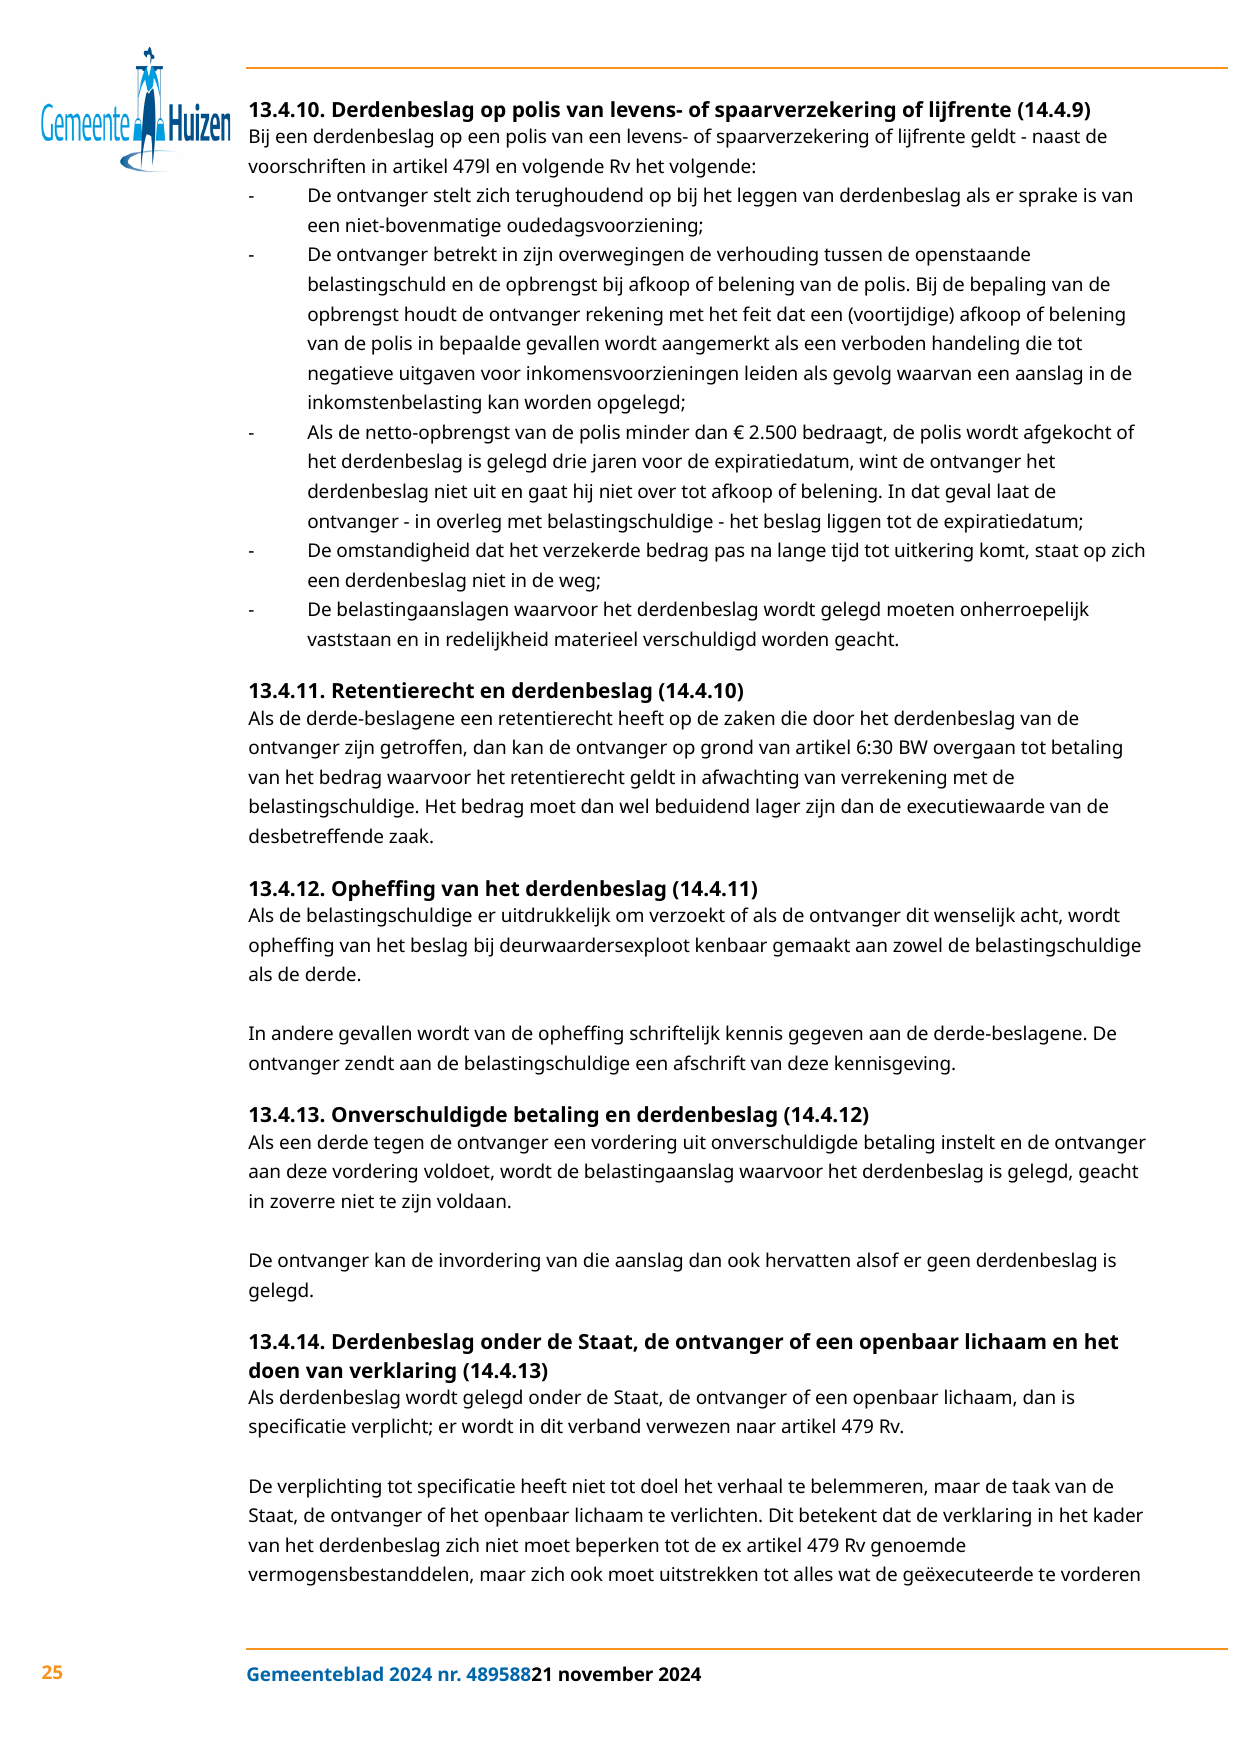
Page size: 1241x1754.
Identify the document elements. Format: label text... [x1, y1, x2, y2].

text In andere gevallen wordt van de opheffing schriftelijk kennis gegeven aan de derde-beslagene. De ontvanger zendt aan de belastingschuldige een afschrift van deze kennisgeving. [248, 1021, 1152, 1076]
text De ontvanger kan de invordering van die aanslag dan ook hervatten alsof er geen derdenbeslag is gelegd. [248, 1247, 1152, 1303]
text 13.4.10. Derdenbeslag op polis van levens- of spaarverzekering of lijfrente (14.4.9) [248, 95, 1152, 123]
text Als de derde-beslagene een retentierecht heeft op de zaken die door het derdenbeslag van de ontvanger zijn getroffen, dan kan de ontvanger op grond van artikel 6:30 BW overgaan tot betaling van het bedrag waarvoor het retentierecht geldt in afwachting van verrekening met de belastingschuldige. Het bedrag moet dan wel beduidend lager zijn dan de executiewaarde van de desbetreffende zaak. [248, 705, 1152, 849]
list De ontvanger betrekt in zijn overwegingen de verhouding tussen de openstaande belastingschuld en de opbrengst bij afkoop of belening van de polis. Bij de bepaling van de opbrengst houdt de ontvanger rekening met het feit dat een (voortijdige) afkoop of belening van de polis in bepaalde gevallen wordt aangemerkt als een verboden handeling die tot negatieve uitgaven voor inkomensvoorzieningen leiden als gevolg waarvan een aanslag in de inkomstenbelasting kan worden opgelegd; [248, 242, 1152, 415]
text De verplichting tot specificatie heeft niet tot doel het verhaal te belemmeren, maar de taak van de Staat, de ontvanger of het openbaar lichaam te verlichten. Dit betekent dat de verklaring in het kader van het derdenbeslag zich niet moet beperken tot de ex artikel 479 Rv genoemde vermogensbestanddelen, maar zich ook moet uitstrekken tot alles wat de geëxecuteerde te vorderen [248, 1473, 1152, 1587]
list Als de netto-opbrengst van de polis minder dan € 2.500 bedraagt, de polis wordt afgekocht of het derdenbeslag is gelegd drie jaren voor de expiratiedatum, wint de ontvanger het derdenbeslag niet uit en gaat hij niet over tot afkoop of belening. In dat geval laat de ontvanger - in overleg met belastingschuldige - het beslag liggen tot de expiratiedatum; [248, 419, 1152, 533]
text 13.4.13. Onverschuldigde betaling en derdenbeslag (14.4.12) [248, 1101, 1152, 1129]
list De belastingaanslagen waarvoor het derdenbeslag wordt gelegd moeten onherroepelijk vaststaan en in redelijkheid materieel verschuldigd worden geacht. [248, 597, 1152, 652]
list De omstandigheid dat het verzekerde bedrag pas na lange tijd tot uitkering komt, staat op zich een derdenbeslag niet in de weg; [248, 537, 1152, 593]
text 13.4.12. Opheffing van het derdenbeslag (14.4.11) [248, 874, 1152, 902]
picture [41, 47, 231, 172]
list De ontvanger stelt zich terughoudend op bij het leggen van derdenbeslag als er sprake is van een niet-bovenmatige oudedagsvoorziening; [248, 182, 1152, 238]
text Als derdenbeslag wordt gelegd onder de Staat, de ontvanger of een openbaar lichaam, dan is specificatie verplicht; er wordt in dit verband verwezen naar artikel 479 Rv. [248, 1384, 1152, 1439]
text Als een derde tegen de ontvanger een vordering uit onverschuldigde betaling instelt en de ontvanger aan deze vordering voldoet, wordt de belastingaanslag waarvoor het derdenbeslag is gelegd, geacht in zoverre niet te zijn voldaan. [248, 1129, 1152, 1214]
text 13.4.11. Retentierecht en derdenbeslag (14.4.10) [248, 677, 1152, 705]
text Bij een derdenbeslag op een polis van een levens- of spaarverzekering of lijfrente geldt - naast de voorschriften in artikel 479l en volgende Rv het volgende: [248, 123, 1152, 178]
text Als de belastingschuldige er uitdrukkelijk om verzoekt of als de ontvanger dit wenselijk acht, wordt opheffing van het beslag bij deurwaardersexploot kenbaar gemaakt aan zowel de belastingschuldige als de derde. [248, 902, 1152, 987]
text 13.4.14. Derdenbeslag onder de Staat, de ontvanger of een openbaar lichaam en het doen van verklaring (14.4.13) [248, 1327, 1152, 1384]
